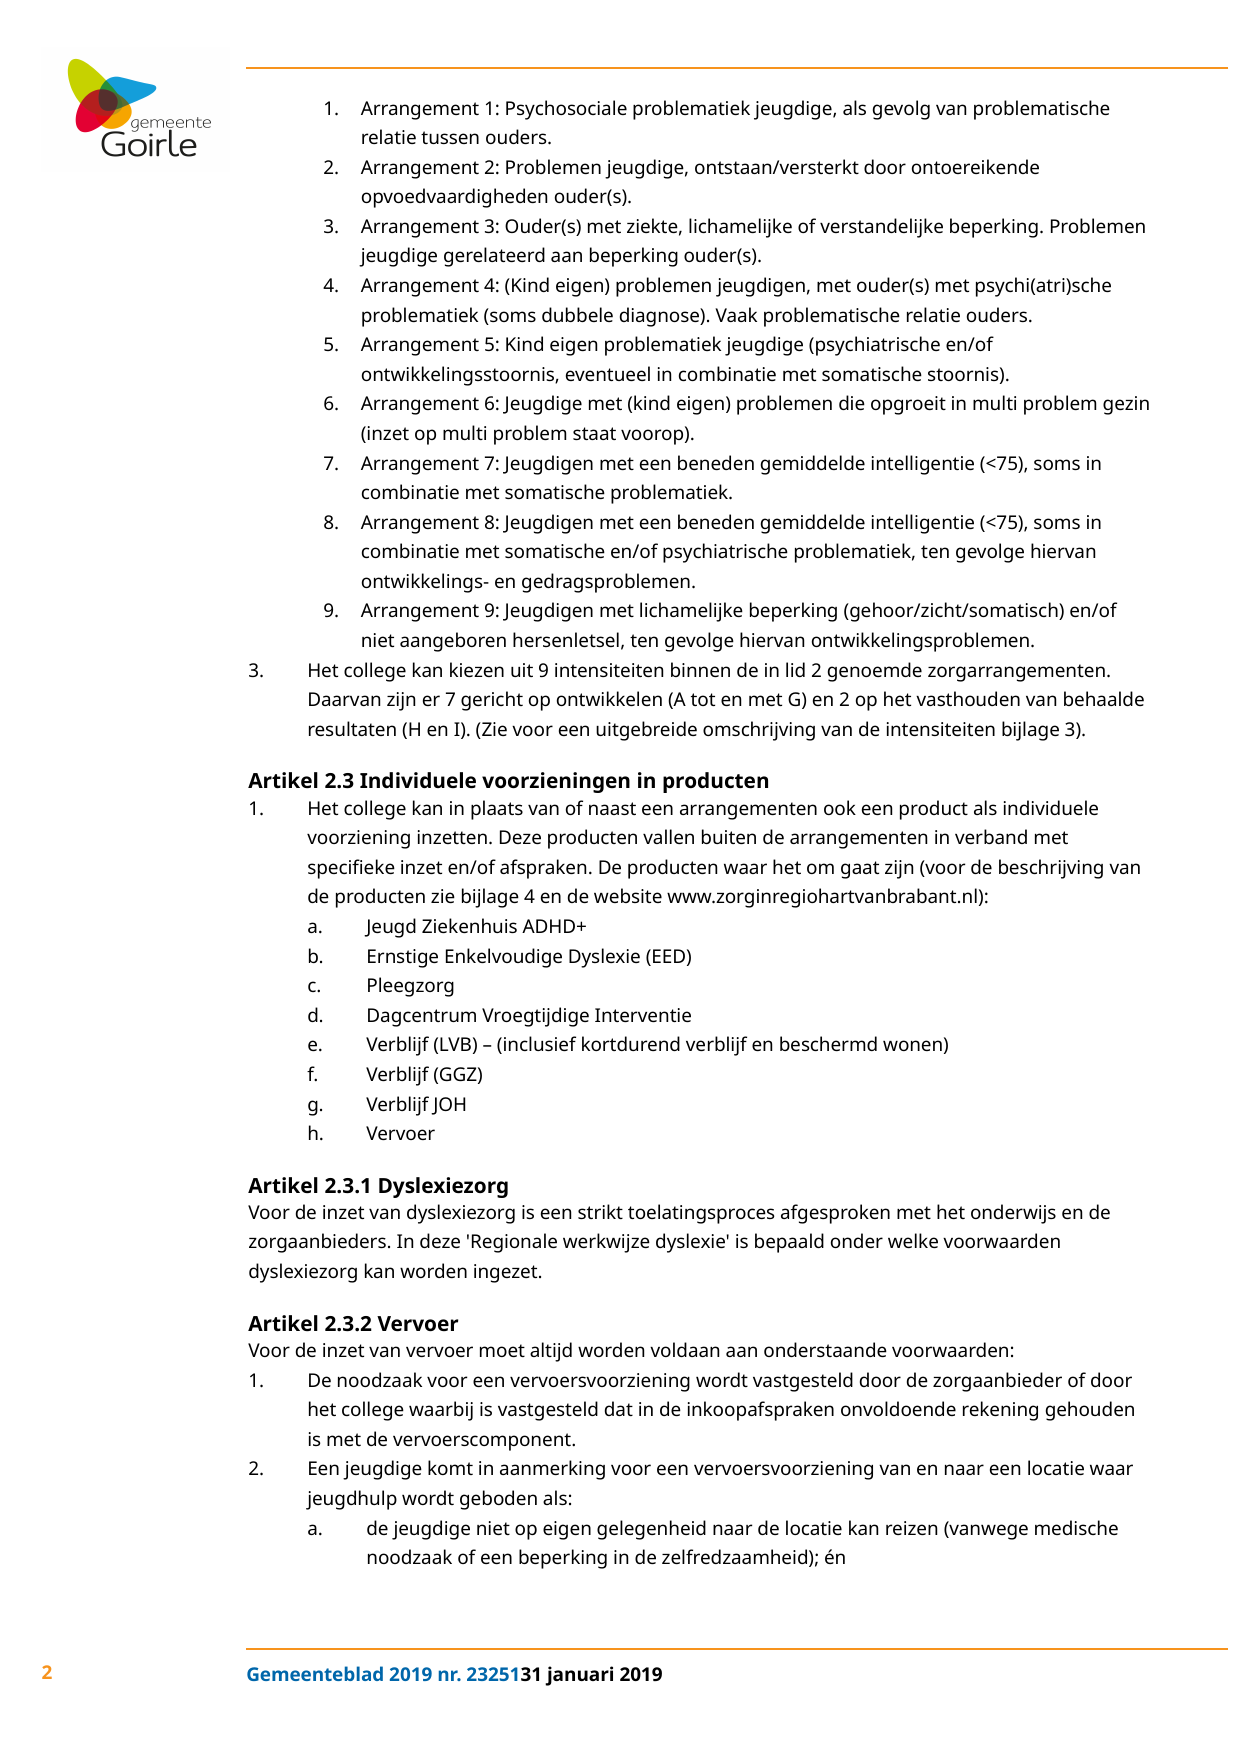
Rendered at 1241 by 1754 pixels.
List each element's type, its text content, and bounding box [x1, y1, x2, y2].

list Arrangement 4: (Kind eigen) problemen jeugdigen, met ouder(s) met psychi(atri)sche problematiek (soms dubbele diagnose). Vaak problematische relatie ouders. [323, 272, 1152, 328]
text Artikel 2.3 Individuele voorzieningen in producten [248, 766, 1152, 795]
list De noodzaak voor een vervoersvoorziening wordt vastgesteld door de zorgaanbieder of door het college waarbij is vastgesteld dat in de inkoopafspraken onvoldoende rekening gehouden is met de vervoerscomponent. [248, 1367, 1152, 1452]
list Dagcentrum Vroegtijdige Interventie [307, 1002, 1152, 1028]
list Verblijf JOH [307, 1091, 1152, 1116]
list Verblijf (GGZ) [307, 1061, 1152, 1087]
list Arrangement 5: Kind eigen problematiek jeugdige (psychiatrische en/of ontwikkelingsstoornis, eventueel in combinatie met somatische stoornis). [323, 331, 1152, 387]
list Vervoer [307, 1120, 1152, 1146]
list Arrangement 6: Jeugdige met (kind eigen) problemen die opgroeit in multi problem gezin (inzet op multi problem staat voorop). [323, 391, 1152, 446]
list Een jeugdige komt in aanmerking voor een vervoersvoorziening van en naar een locatie waar jeugdhulp wordt geboden als: [248, 1456, 1152, 1511]
list Verblijf (LVB) – (inclusief kortdurend verblijf en beschermd wonen) [307, 1032, 1152, 1057]
text Artikel 2.3.2 Vervoer [248, 1309, 1152, 1337]
text Voor de inzet van vervoer moet altijd worden voldaan aan onderstaande voorwaarden: [248, 1337, 1152, 1363]
text Artikel 2.3.1 Dyslexiezorg [248, 1171, 1152, 1199]
list Het college kan in plaats van of naast een arrangementen ook een product als individuele voorziening inzetten. Deze producten vallen buiten de arrangementen in verband met specifieke inzet en/of afspraken. De producten waar het om gaat zijn (voor de beschrijving van de producten zie bijlage 4 en de website www.zorginregiohartvanbrabant.nl): [248, 795, 1152, 909]
list Arrangement 3: Ouder(s) met ziekte, lichamelijke of verstandelijke beperking. Problemen jeugdige gerelateerd aan beperking ouder(s). [323, 213, 1152, 268]
list Het college kan kiezen uit 9 intensiteiten binnen de in lid 2 genoemde zorgarrangementen. Daarvan zijn er 7 gericht op ontwikkelen (A tot en met G) en 2 op het vasthouden van behaalde resultaten (H en I). (Zie voor een uitgebreide omschrijving van de intensiteiten bijlage 3). [248, 657, 1152, 742]
list Arrangement 8: Jeugdigen met een beneden gemiddelde intelligentie (<75), soms in combinatie met somatische en/of psychiatrische problematiek, ten gevolge hiervan ontwikkelings- en gedragsproblemen. [323, 509, 1152, 594]
text Voor de inzet van dyslexiezorg is een strikt toelatingsproces afgesproken met het onderwijs en de zorgaanbieders. In deze 'Regionale werkwijze dyslexie' is bepaald onder welke voorwaarden dyslexiezorg kan worden ingezet. [248, 1199, 1152, 1284]
list de jeugdige niet op eigen gelegenheid naar de locatie kan reizen (vanwege medische noodzaak of een beperking in de zelfredzaamheid); én [307, 1515, 1152, 1570]
list Arrangement 2: Problemen jeugdige, ontstaan/versterkt door ontoereikende opvoedvaardigheden ouder(s). [323, 154, 1152, 209]
picture [41, 47, 231, 172]
list Pleegzorg [307, 972, 1152, 998]
list Jeugd Ziekenhuis ADHD+ [307, 913, 1152, 939]
list Arrangement 9: Jeugdigen met lichamelijke beperking (gehoor/zicht/somatisch) en/of niet aangeboren hersenletsel, ten gevolge hiervan ontwikkelingsproblemen. [323, 598, 1152, 653]
list Ernstige Enkelvoudige Dyslexie (EED) [307, 943, 1152, 968]
list Arrangement 1: Psychosociale problematiek jeugdige, als gevolg van problematische relatie tussen ouders. [323, 95, 1152, 150]
list Arrangement 7: Jeugdigen met een beneden gemiddelde intelligentie (<75), soms in combinatie met somatische problematiek. [323, 450, 1152, 505]
